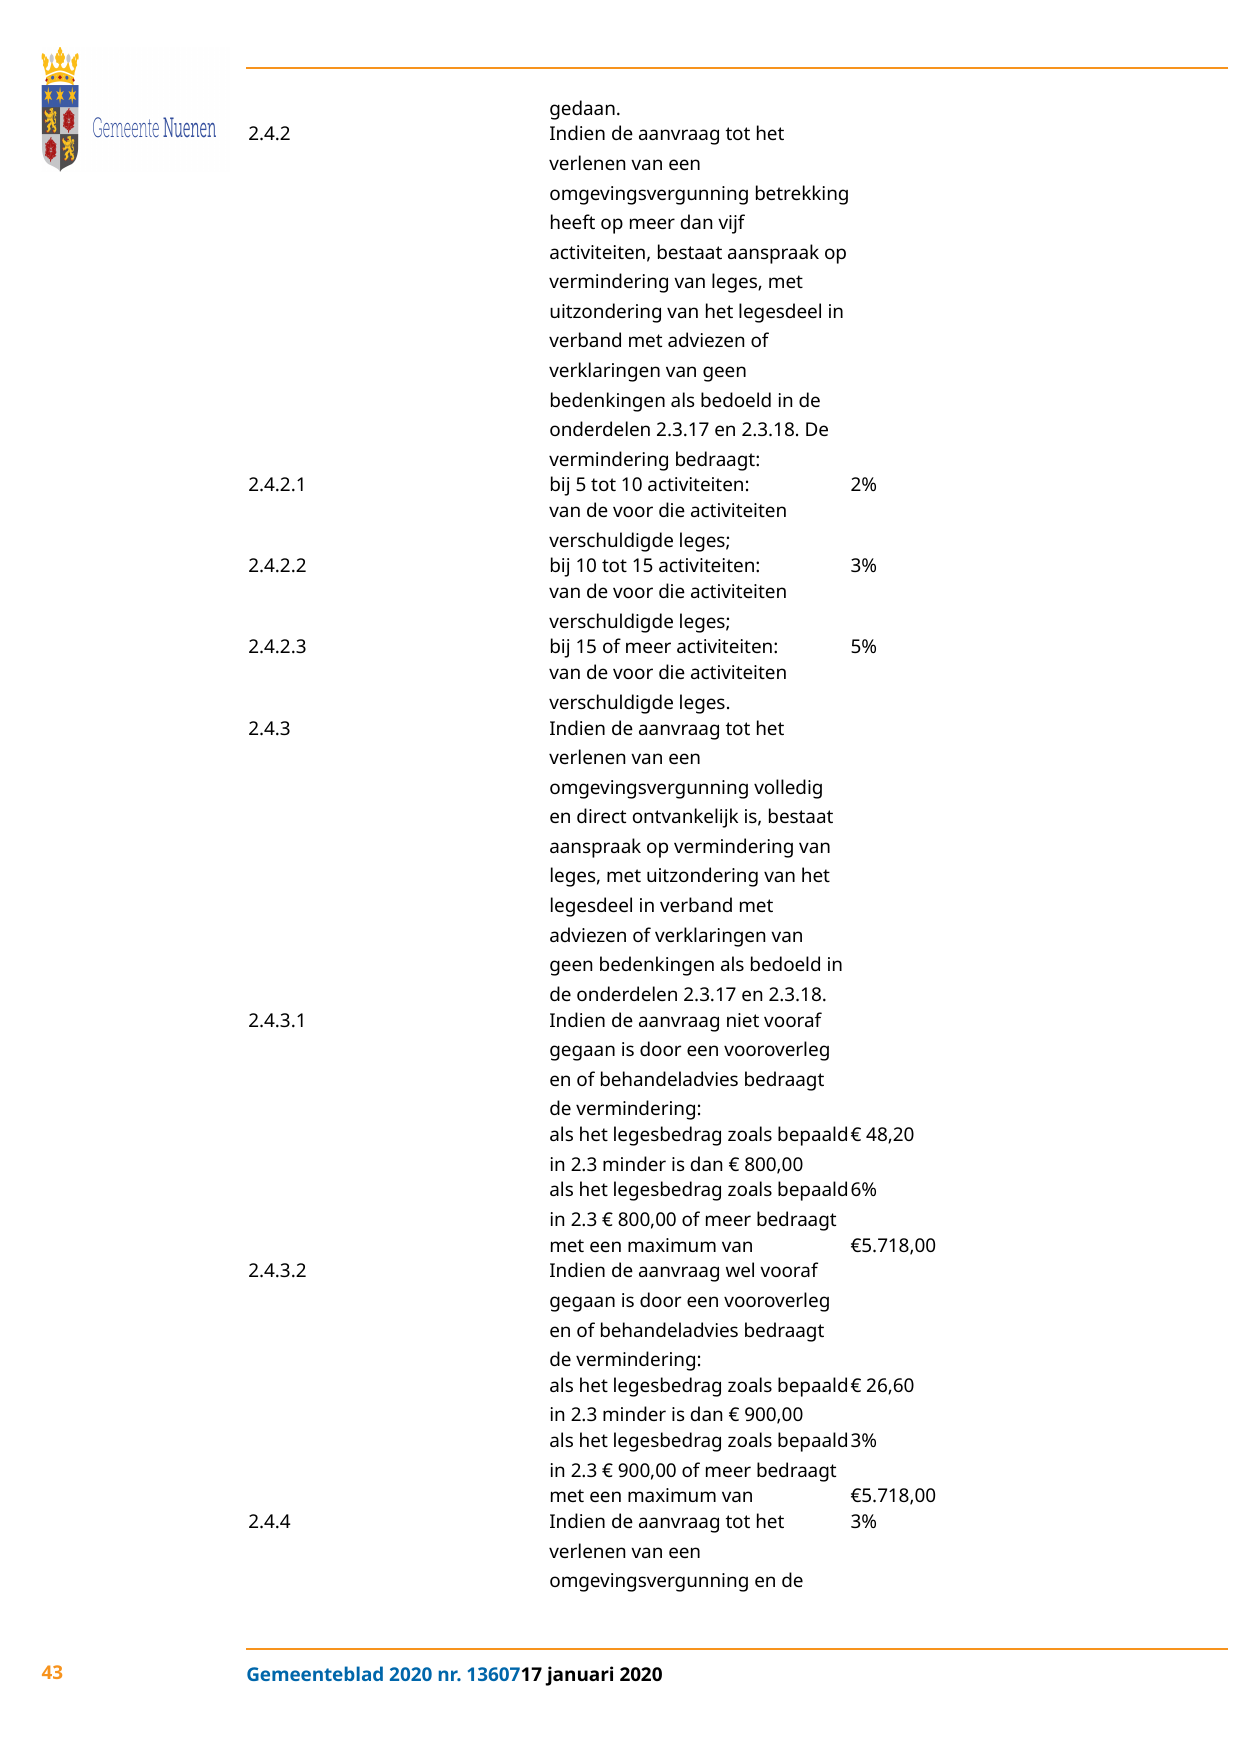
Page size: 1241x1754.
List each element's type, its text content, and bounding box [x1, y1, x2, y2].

table_cell [248, 1428, 549, 1483]
table_cell 2.4.2.1 [248, 472, 549, 497]
table_cell 3% [850, 553, 1152, 578]
table_cell 2.4.4 [248, 1509, 549, 1593]
table_cell 3% [850, 1428, 1152, 1483]
table_cell [248, 660, 549, 715]
table_cell € 48,20 [850, 1121, 1152, 1177]
table_cell Indien de aanvraag tot het verlenen van een omgevingsvergunning volledig en direct ontvankelijk is, bestaat aanspraak op vermindering van leges, met uitzondering van het legesdeel in verband met adviezen of verklaringen van geen bedenkingen als bedoeld in de onderdelen 2.3.17 en 2.3.18. [549, 715, 850, 1007]
table_cell met een maximum van [549, 1483, 850, 1508]
table_cell Indien de aanvraag tot het verlenen van een omgevingsvergunning en de [549, 1509, 850, 1593]
table_cell van de voor die activiteiten verschuldigde leges; [549, 498, 850, 553]
table_cell [850, 660, 1152, 715]
table_cell 5% [850, 634, 1152, 659]
table_cell 2.4.2.3 [248, 634, 549, 659]
table_cell [850, 715, 1152, 1007]
table_cell van de voor die activiteiten verschuldigde leges. [549, 660, 850, 715]
table_cell [248, 95, 549, 121]
table_cell 2.4.2 [248, 121, 549, 472]
table_cell Indien de aanvraag tot het verlenen van een omgevingsvergunning betrekking heeft op meer dan vijf activiteiten, bestaat aanspraak op vermindering van leges, met uitzondering van het legesdeel in verband met adviezen of verklaringen van geen bedenkingen als bedoeld in de onderdelen 2.3.17 en 2.3.18. De vermindering bedraagt: [549, 121, 850, 472]
table_cell bij 5 tot 10 activiteiten: [549, 472, 850, 497]
table_cell [850, 1258, 1152, 1372]
table_cell 2% [850, 472, 1152, 497]
table_cell [248, 1483, 549, 1508]
table_cell [248, 1177, 549, 1232]
table_cell [850, 498, 1152, 553]
table_cell 2.4.2.2 [248, 553, 549, 578]
table_cell bij 15 of meer activiteiten: [549, 634, 850, 659]
table_cell 6% [850, 1177, 1152, 1232]
table_cell [850, 121, 1152, 472]
table_cell 2.4.3.1 [248, 1007, 549, 1121]
table_cell [248, 1121, 549, 1177]
table_cell [248, 579, 549, 634]
table_cell [850, 579, 1152, 634]
table_cell met een maximum van [549, 1232, 850, 1258]
table_cell [850, 95, 1152, 121]
table_cell [248, 1372, 549, 1427]
table_cell van de voor die activiteiten verschuldigde leges; [549, 579, 850, 634]
table_cell gedaan. [549, 95, 850, 121]
table_cell als het legesbedrag zoals bepaald in 2.3 minder is dan € 800,00 [549, 1121, 850, 1177]
table_cell €5.718,00 [850, 1232, 1152, 1258]
table_cell als het legesbedrag zoals bepaald in 2.3 € 800,00 of meer bedraagt [549, 1177, 850, 1232]
table_cell [248, 498, 549, 553]
table_cell bij 10 tot 15 activiteiten: [549, 553, 850, 578]
table_cell Indien de aanvraag niet vooraf gegaan is door een vooroverleg en of behandeladvies bedraagt de vermindering: [549, 1007, 850, 1121]
table_cell € 26,60 [850, 1372, 1152, 1427]
table_cell [850, 1007, 1152, 1121]
table_cell 2.4.3.2 [248, 1258, 549, 1372]
table_cell 2.4.3 [248, 715, 549, 1007]
table_cell Indien de aanvraag wel vooraf gegaan is door een vooroverleg en of behandeladvies bedraagt de vermindering: [549, 1258, 850, 1372]
table_cell 3% [850, 1509, 1152, 1593]
table_cell €5.718,00 [850, 1483, 1152, 1508]
table_cell [248, 1232, 549, 1258]
table_cell als het legesbedrag zoals bepaald in 2.3 € 900,00 of meer bedraagt [549, 1428, 850, 1483]
table_cell als het legesbedrag zoals bepaald in 2.3 minder is dan € 900,00 [549, 1372, 850, 1427]
picture [41, 47, 231, 172]
